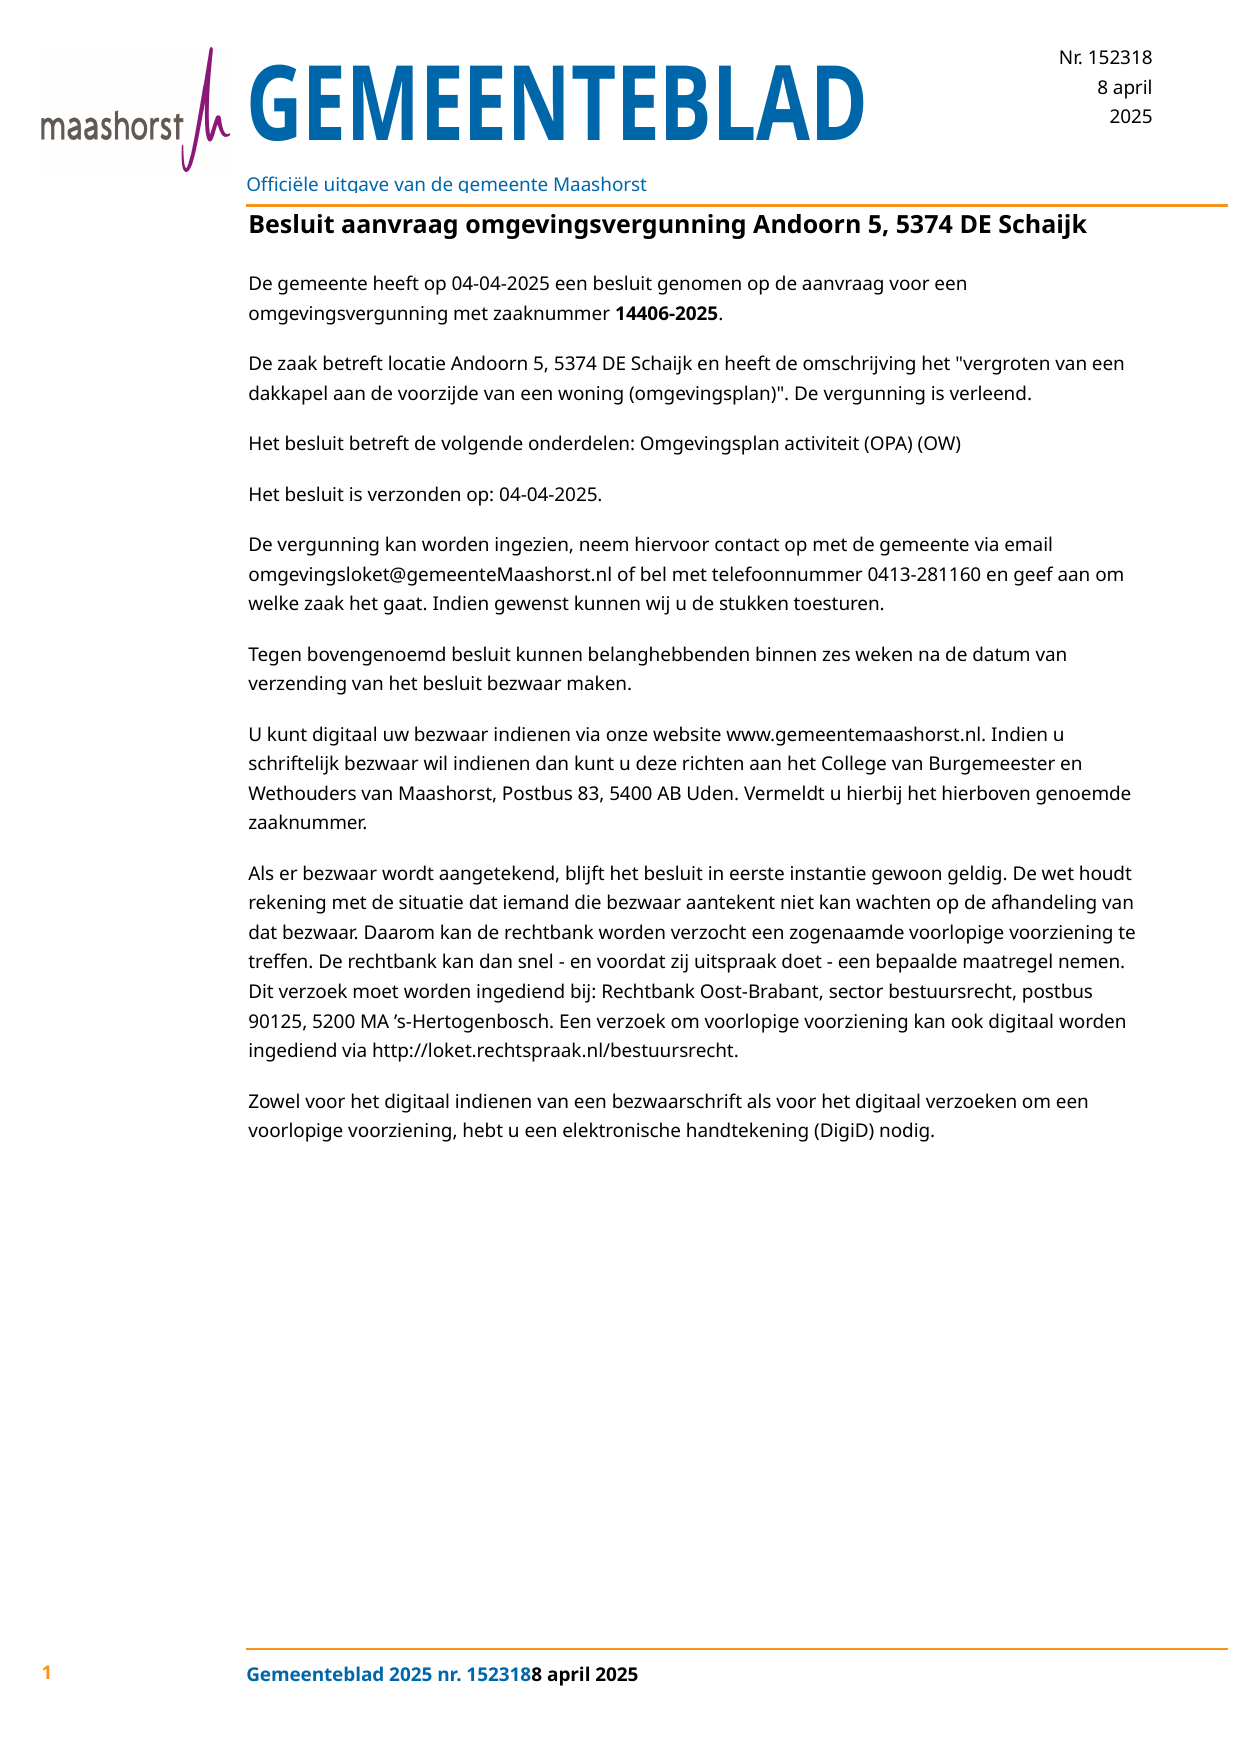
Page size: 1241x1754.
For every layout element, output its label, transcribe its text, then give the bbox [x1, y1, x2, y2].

text Tegen bovengenoemd besluit kunnen belanghebbenden binnen zes weken na de datum van verzending van het besluit bezwaar maken. [248, 641, 1152, 696]
text U kunt digitaal uw bezwaar indienen via onze website www.gemeentemaashorst.nl. Indien u schriftelijk bezwaar wil indienen dan kunt u deze richten aan het College van Burgemeester en Wethouders van Maashorst, Postbus 83, 5400 AB Uden. Vermeldt u hierbij het hierboven genoemde zaaknummer. [248, 721, 1152, 835]
text De zaak betreft locatie Andoorn 5, 5374 DE Schaijk en heeft de omschrijving het "vergroten van een dakkapel aan de voorzijde van een woning (omgevingsplan)". De vergunning is verleend. [248, 350, 1152, 406]
text Besluit aanvraag omgevingsvergunning Andoorn 5, 5374 DE Schaijk [248, 207, 1152, 241]
text De gemeente heeft op 04-04-2025 een besluit genomen op de aanvraag voor een omgevingsvergunning met zaaknummer 14406-2025. [248, 270, 1152, 326]
text De vergunning kan worden ingezien, neem hiervoor contact op met de gemeente via email omgevingsloket@gemeenteMaashorst.nl of bel met telefoonnummer 0413-281160 en geef aan om welke zaak het gaat. Indien gewenst kunnen wij u de stukken toesturen. [248, 531, 1152, 616]
text Zowel voor het digitaal indienen van een bezwaarschrift als voor het digitaal verzoeken om een voorlopige voorziening, hebt u een elektronische handtekening (DigiD) nodig. [248, 1088, 1152, 1143]
text Het besluit is verzonden op: 04-04-2025. [248, 481, 1152, 506]
text Als er bezwaar wordt aangetekend, blijft het besluit in eerste instantie gewoon geldig. De wet houdt rekening met de situatie dat iemand die bezwaar aantekent niet kan wachten op de afhandeling van dat bezwaar. Daarom kan de rechtbank worden verzocht een zogenaamde voorlopige voorziening te treffen. De rechtbank kan dan snel - en voordat zij uitspraak doet - een bepaalde maatregel nemen. Dit verzoek moet worden ingediend bij: Rechtbank Oost-Brabant, sector bestuursrecht, postbus 90125, 5200 MA ’s-Hertogenbosch. Een verzoek om voorlopige voorziening kan ook digitaal worden ingediend via http://loket.rechtspraak.nl/bestuursrecht. [248, 860, 1152, 1063]
picture [41, 47, 231, 172]
text Het besluit betreft de volgende onderdelen: Omgevingsplan activiteit (OPA) (OW) [248, 430, 1152, 456]
